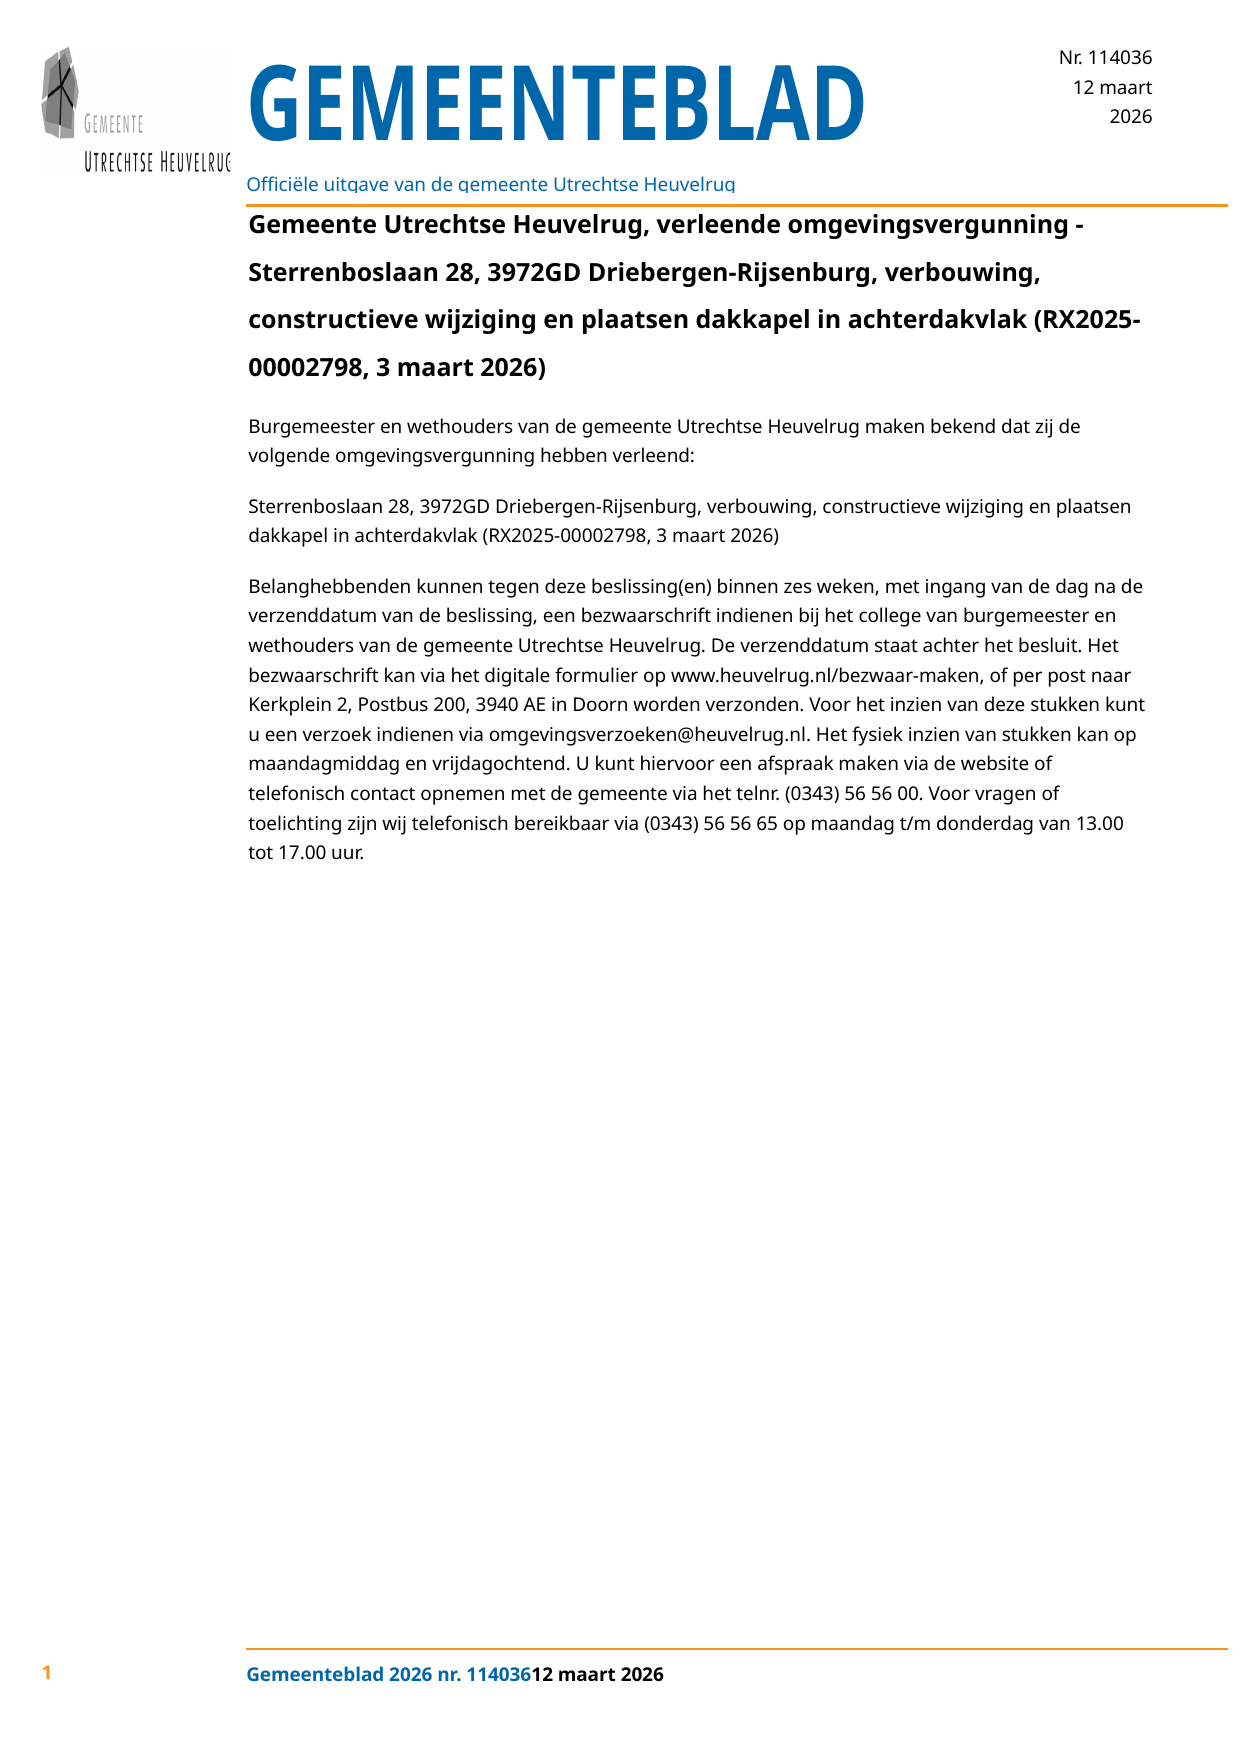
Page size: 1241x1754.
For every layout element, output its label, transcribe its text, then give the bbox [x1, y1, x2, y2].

picture [41, 47, 231, 172]
text Sterrenboslaan 28, 3972GD Driebergen-Rijsenburg, verbouwing, constructieve wijziging en plaatsen dakkapel in achterdakvlak (RX2025-00002798, 3 maart 2026) [248, 493, 1152, 548]
text Belanghebbenden kunnen tegen deze beslissing(en) binnen zes weken, met ingang van de dag na de verzenddatum van de beslissing, een bezwaarschrift indienen bij het college van burgemeester en wethouders van de gemeente Utrechtse Heuvelrug. De verzenddatum staat achter het besluit. Het bezwaarschrift kan via het digitale formulier op www.heuvelrug.nl/bezwaar-maken, of per post naar Kerkplein 2, Postbus 200, 3940 AE in Doorn worden verzonden. Voor het inzien van deze stukken kunt u een verzoek indienen via omgevingsverzoeken@heuvelrug.nl. Het fysiek inzien van stukken kan op maandagmiddag en vrijdagochtend. U kunt hiervoor een afspraak maken via de website of telefonisch contact opnemen met de gemeente via het telnr. (0343) 56 56 00. Voor vragen of toelichting zijn wij telefonisch bereikbaar via (0343) 56 56 65 op maandag t/m donderdag van 13.00 tot 17.00 uur. [248, 573, 1152, 865]
text Burgemeester en wethouders van de gemeente Utrechtse Heuvelrug maken bekend dat zij de volgende omgevingsvergunning hebben verleend: [248, 413, 1152, 468]
text Gemeente Utrechtse Heuvelrug, verleende omgevingsvergunning - Sterrenboslaan 28, 3972GD Driebergen-Rijsenburg, verbouwing, constructieve wijziging en plaatsen dakkapel in achterdakvlak (RX2025-00002798, 3 maart 2026) [248, 207, 1152, 384]
